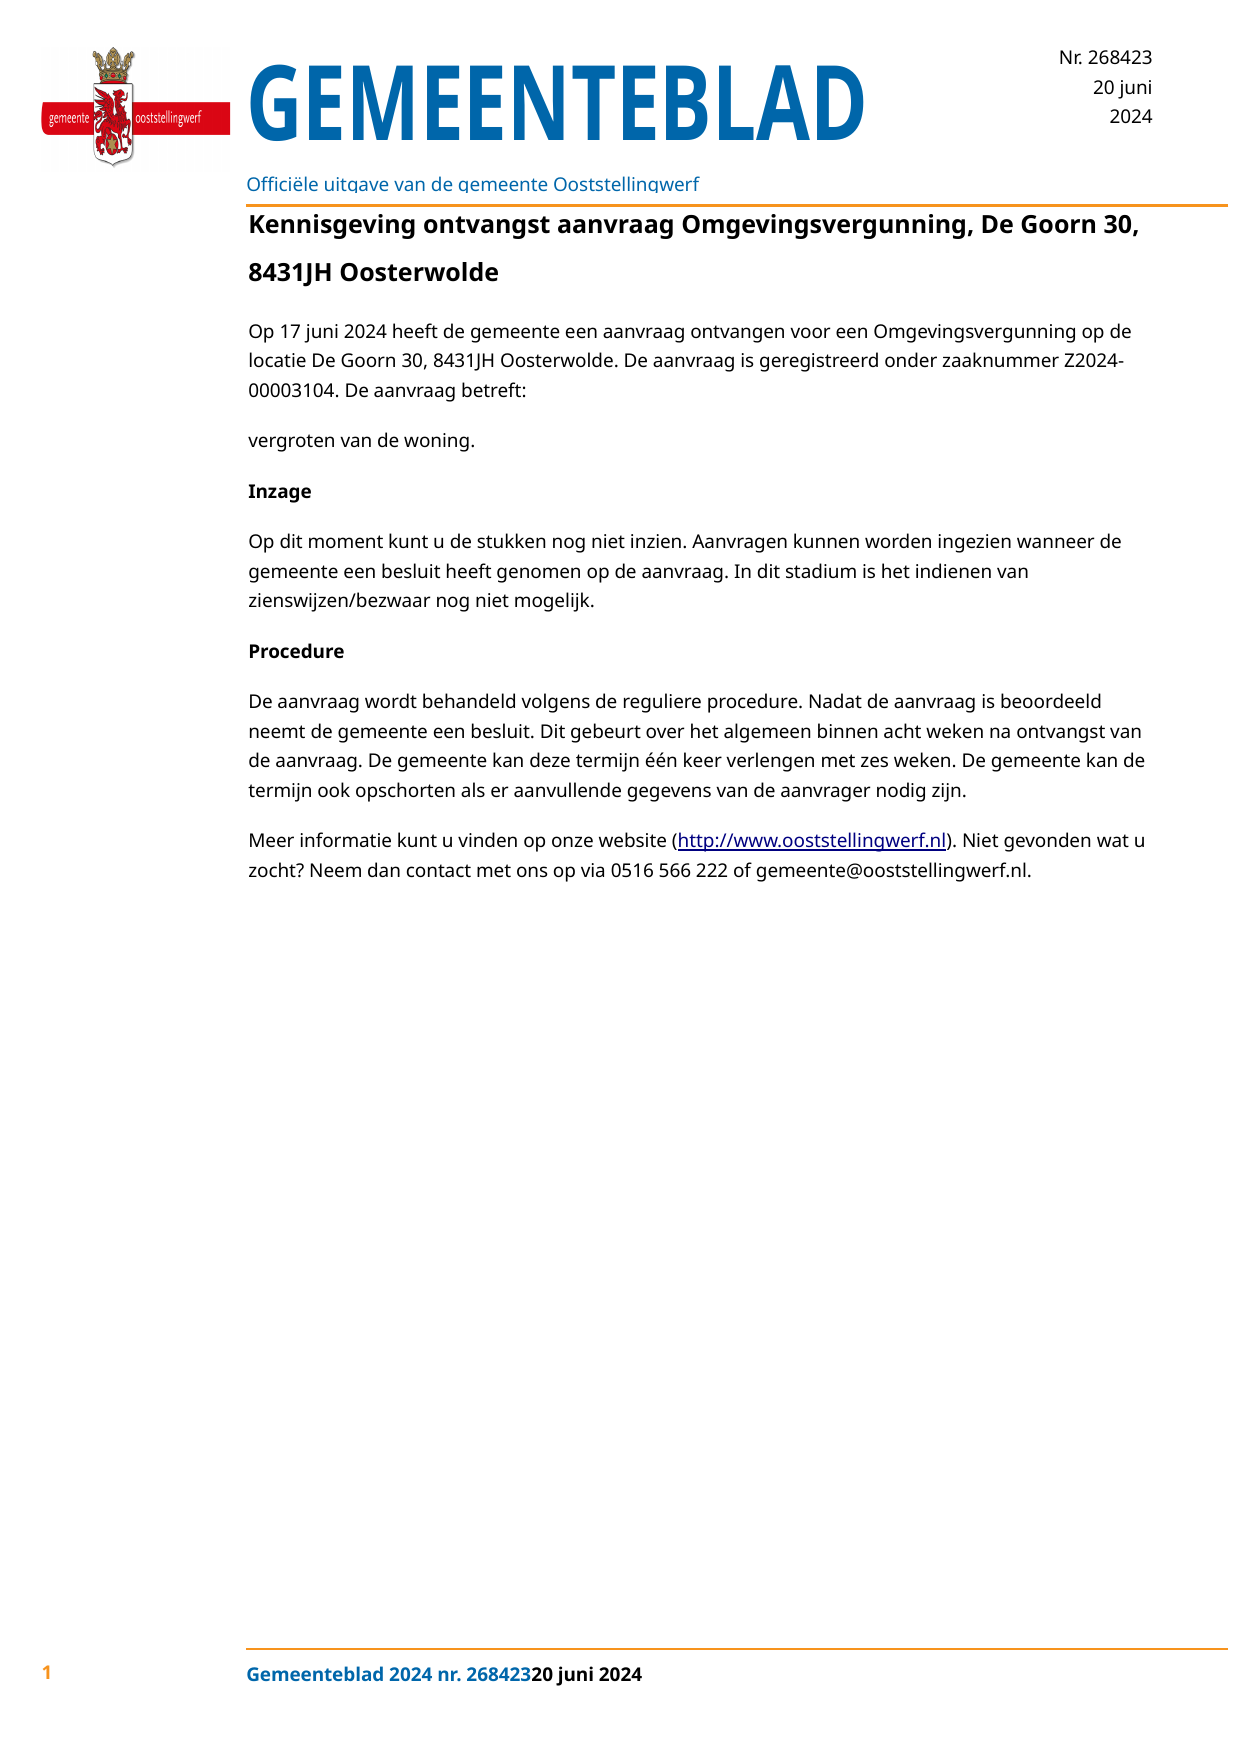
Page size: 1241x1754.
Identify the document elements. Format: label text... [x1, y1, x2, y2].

text Kennisgeving ontvangst aanvraag Omgevingsvergunning, De Goorn 30, 8431JH Oosterwolde [248, 207, 1152, 288]
text Inzage [248, 478, 1152, 504]
text Op 17 juni 2024 heeft de gemeente een aanvraag ontvangen voor een Omgevingsvergunning op de locatie De Goorn 30, 8431JH Oosterwolde. De aanvraag is geregistreerd onder zaaknummer Z2024-00003104. De aanvraag betreft: [248, 318, 1152, 403]
picture [41, 47, 231, 172]
text Meer informatie kunt u vinden op onze website (http://www.ooststellingwerf.nl). Niet gevonden wat u zocht? Neem dan contact met ons op via 0516 566 222 of gemeente@ooststellingwerf.nl. [248, 827, 1152, 883]
text Op dit moment kunt u de stukken nog niet inzien. Aanvragen kunnen worden ingezien wanneer de gemeente een besluit heeft genomen op de aanvraag. In dit stadium is het indienen van zienswijzen/bezwaar nog niet mogelijk. [248, 528, 1152, 613]
text De aanvraag wordt behandeld volgens de reguliere procedure. Nadat de aanvraag is beoordeeld neemt de gemeente een besluit. Dit gebeurt over het algemeen binnen acht weken na ontvangst van de aanvraag. De gemeente kan deze termijn één keer verlengen met zes weken. De gemeente kan de termijn ook opschorten als er aanvullende gegevens van de aanvrager nodig zijn. [248, 688, 1152, 803]
text vergroten van de woning. [248, 427, 1152, 453]
text Procedure [248, 638, 1152, 664]
